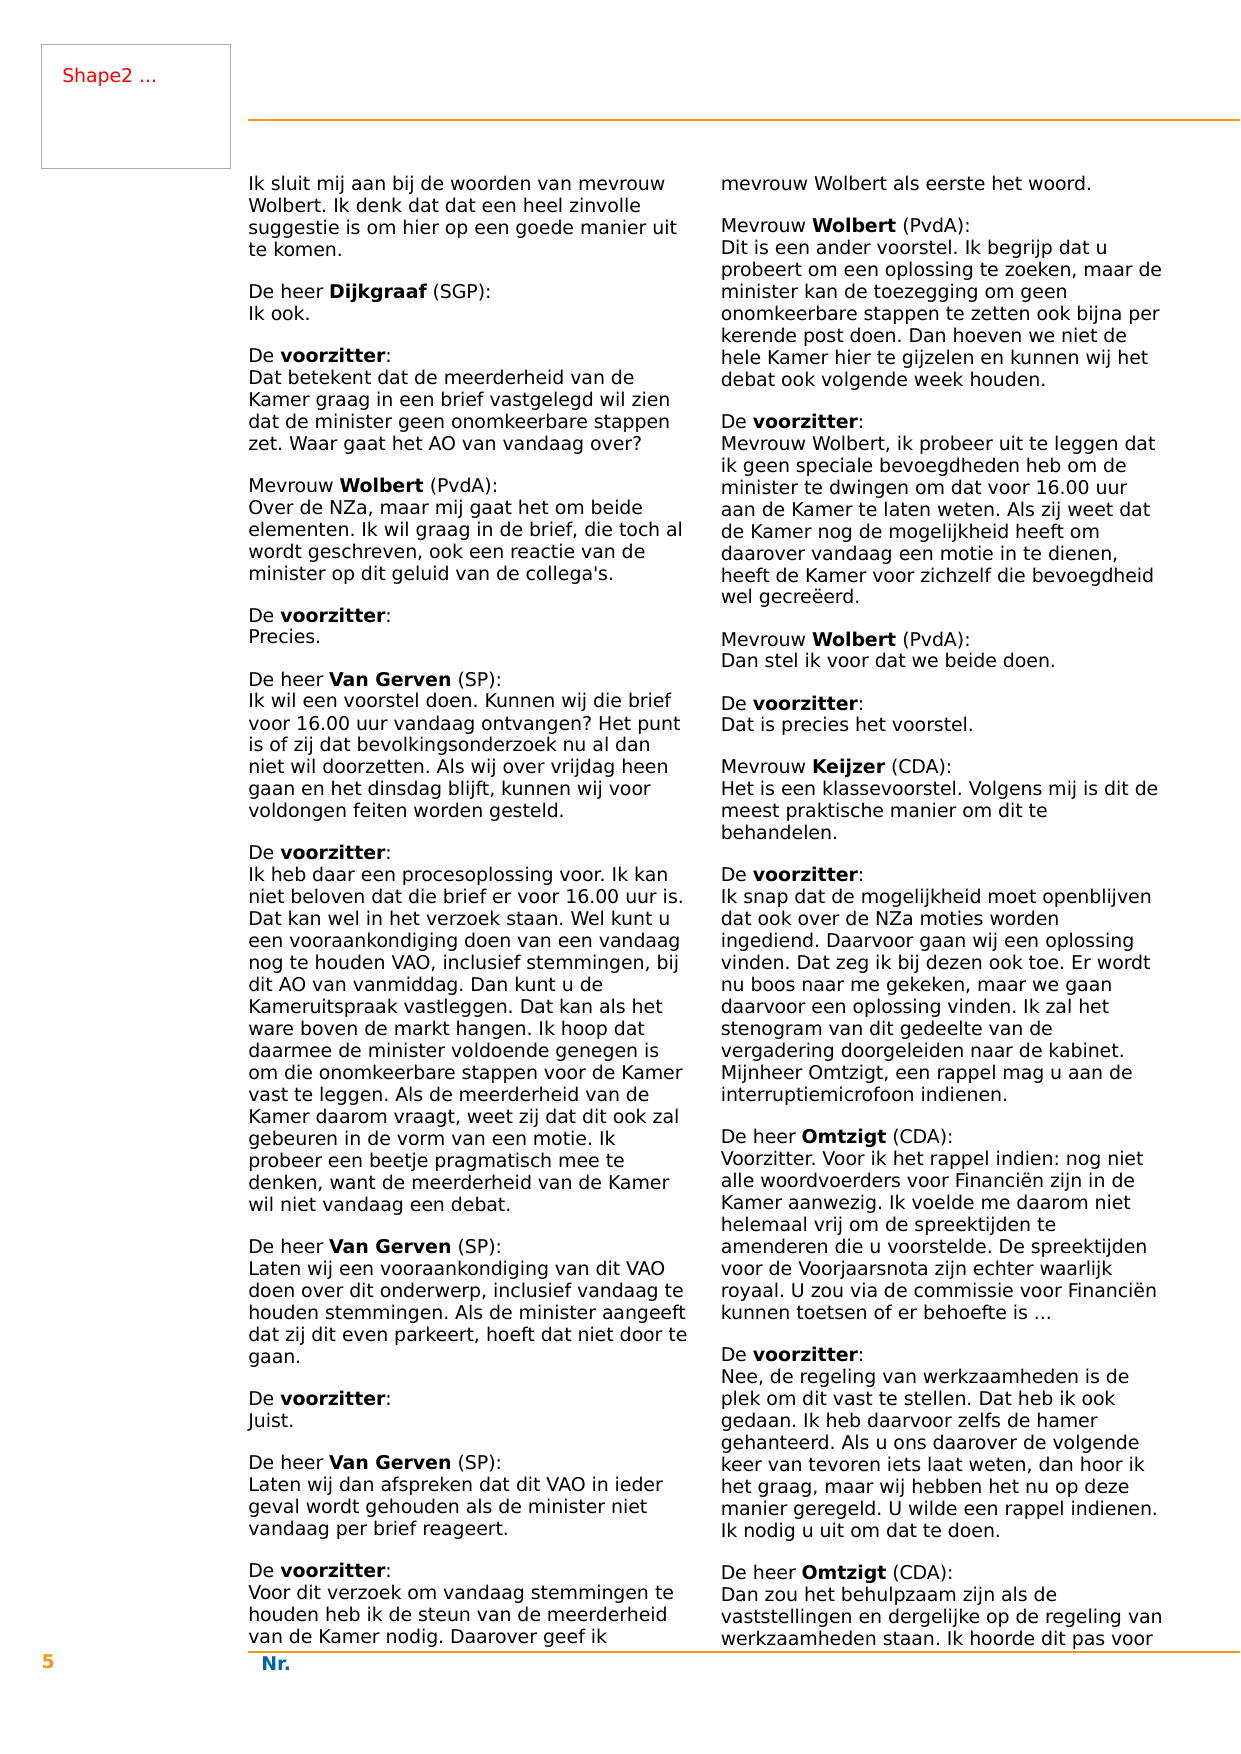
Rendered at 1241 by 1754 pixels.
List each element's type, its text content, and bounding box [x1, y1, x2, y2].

text De voorzitter: [721, 864, 1163, 886]
text Dat is precies het voorstel. [721, 714, 1163, 736]
text De voorzitter: [721, 692, 1163, 714]
text De voorzitter: [248, 345, 691, 367]
text Mevrouw Wolbert (PvdA): [721, 628, 1163, 650]
text Precies. [248, 626, 691, 648]
text De heer Van Gerven (SP): [248, 668, 691, 690]
text Ik wil een voorstel doen. Kunnen wij die brief voor 16.00 uur vandaag ontvangen? Het punt is of zij dat bevolkingsonderzoek nu al dan niet wil doorzetten. Als wij over vrijdag heen gaan en het dinsdag blijft, kunnen wij voor voldongen feiten worden gesteld. [248, 690, 691, 822]
text Mijnheer Omtzigt, een rappel mag u aan de interruptiemicrofoon indienen. [721, 1062, 1163, 1106]
text De voorzitter: [248, 604, 691, 626]
text Ik heb daar een procesoplossing voor. Ik kan niet beloven dat die brief er voor 16.00 uur is. Dat kan wel in het verzoek staan. Wel kunt u een vooraankondiging doen van een vandaag nog te houden VAO, inclusief stemmingen, bij dit AO van vanmiddag. Dan kunt u de Kameruitspraak vastleggen. Dat kan als het ware boven de markt hangen. Ik hoop dat daarmee de minister voldoende genegen is om die onomkeerbare stappen voor de Kamer vast te leggen. Als de meerderheid van de Kamer daarom vraagt, weet zij dat dit ook zal gebeuren in de vorm van een motie. Ik probeer een beetje pragmatisch mee te denken, want de meerderheid van de Kamer wil niet vandaag een debat. [248, 864, 691, 1216]
text De voorzitter: [721, 1344, 1163, 1366]
text Mevrouw Wolbert, ik probeer uit te leggen dat ik geen speciale bevoegdheden heb om de minister te dwingen om dat voor 16.00 uur aan de Kamer te laten weten. Als zij weet dat de Kamer nog de mogelijkheid heeft om daarover vandaag een motie in te dienen, heeft de Kamer voor zichzelf die bevoegdheid wel gecreëerd. [721, 433, 1163, 608]
text De voorzitter: [248, 1388, 691, 1410]
text Dit is een ander voorstel. Ik begrijp dat u probeert om een oplossing te zoeken, maar de minister kan de toezegging om geen onomkeerbare stappen te zetten ook bijna per kerende post doen. Dan hoeven we niet de hele Kamer hier te gijzelen en kunnen wij het debat ook volgende week houden. [721, 237, 1163, 391]
text De heer Van Gerven (SP): [248, 1236, 691, 1258]
text De heer Omtzigt (CDA): [721, 1562, 1163, 1584]
text Over de NZa, maar mij gaat het om beide elementen. Ik wil graag in de brief, die toch al wordt geschreven, ook een reactie van de minister op dit geluid van de collega's. [248, 497, 691, 584]
text Nee, de regeling van werkzaamheden is de plek om dit vast te stellen. Dat heb ik ook gedaan. Ik heb daarvoor zelfs de hamer gehanteerd. Als u ons daarover de volgende keer van tevoren iets laat weten, dan hoor ik het graag, maar wij hebben het nu op deze manier geregeld. U wilde een rappel indienen. Ik nodig u uit om dat te doen. [721, 1366, 1163, 1542]
text Laten wij dan afspreken dat dit VAO in ieder geval wordt gehouden als de minister niet vandaag per brief reageert. [248, 1474, 691, 1540]
text Voor dit verzoek om vandaag stemmingen te houden heb ik de steun van de meerderheid van de Kamer nodig. Daarover geef ik [248, 1582, 691, 1648]
text De voorzitter: [721, 411, 1163, 433]
text Dan zou het behulpzaam zijn als de vaststellingen en dergelijke op de regeling van werkzaamheden staan. Ik hoorde dit pas voor [721, 1584, 1163, 1649]
text De voorzitter: [248, 842, 691, 864]
text Voorzitter. Voor ik het rappel indien: nog niet alle woordvoerders voor Financiën zijn in de Kamer aanwezig. Ik voelde me daarom niet helemaal vrij om de spreektijden te amenderen die u voorstelde. De spreektijden voor de Voorjaarsnota zijn echter waarlijk royaal. U zou via de commissie voor Financiën kunnen toetsen of er behoefte is ... [721, 1148, 1163, 1324]
text De heer Omtzigt (CDA): [721, 1126, 1163, 1148]
text Ik sluit mij aan bij de woorden van mevrouw Wolbert. Ik denk dat dat een heel zinvolle suggestie is om hier op een goede manier uit te komen. [248, 173, 691, 261]
text Ik ook. [248, 303, 691, 325]
text De heer Van Gerven (SP): [248, 1452, 691, 1474]
text Dan stel ik voor dat we beide doen. [721, 650, 1163, 672]
text Laten wij een vooraankondiging van dit VAO doen over dit onderwerp, inclusief vandaag te houden stemmingen. Als de minister aangeeft dat zij dit even parkeert, hoeft dat niet door te gaan. [248, 1258, 691, 1368]
text De heer Dijkgraaf (SGP): [248, 281, 691, 303]
text Het is een klassevoorstel. Volgens mij is dit de meest praktische manier om dit te behandelen. [721, 778, 1163, 844]
text Juist. [248, 1410, 691, 1432]
text Mevrouw Wolbert (PvdA): [721, 215, 1163, 237]
text Ik snap dat de mogelijkheid moet openblijven dat ook over de NZa moties worden ingediend. Daarvoor gaan wij een oplossing vinden. Dat zeg ik bij dezen ook toe. Er wordt nu boos naar me gekeken, maar we gaan daarvoor een oplossing vinden. Ik zal het stenogram van dit gedeelte van de vergadering doorgeleiden naar de kabinet. [721, 886, 1163, 1062]
text Dat betekent dat de meerderheid van de Kamer graag in een brief vastgelegd wil zien dat de minister geen onomkeerbare stappen zet. Waar gaat het AO van vandaag over? [248, 367, 691, 454]
text De voorzitter: [248, 1560, 691, 1582]
text Mevrouw Keijzer (CDA): [721, 756, 1163, 778]
text Mevrouw Wolbert (PvdA): [248, 474, 691, 497]
text mevrouw Wolbert als eerste het woord. [721, 173, 1163, 195]
